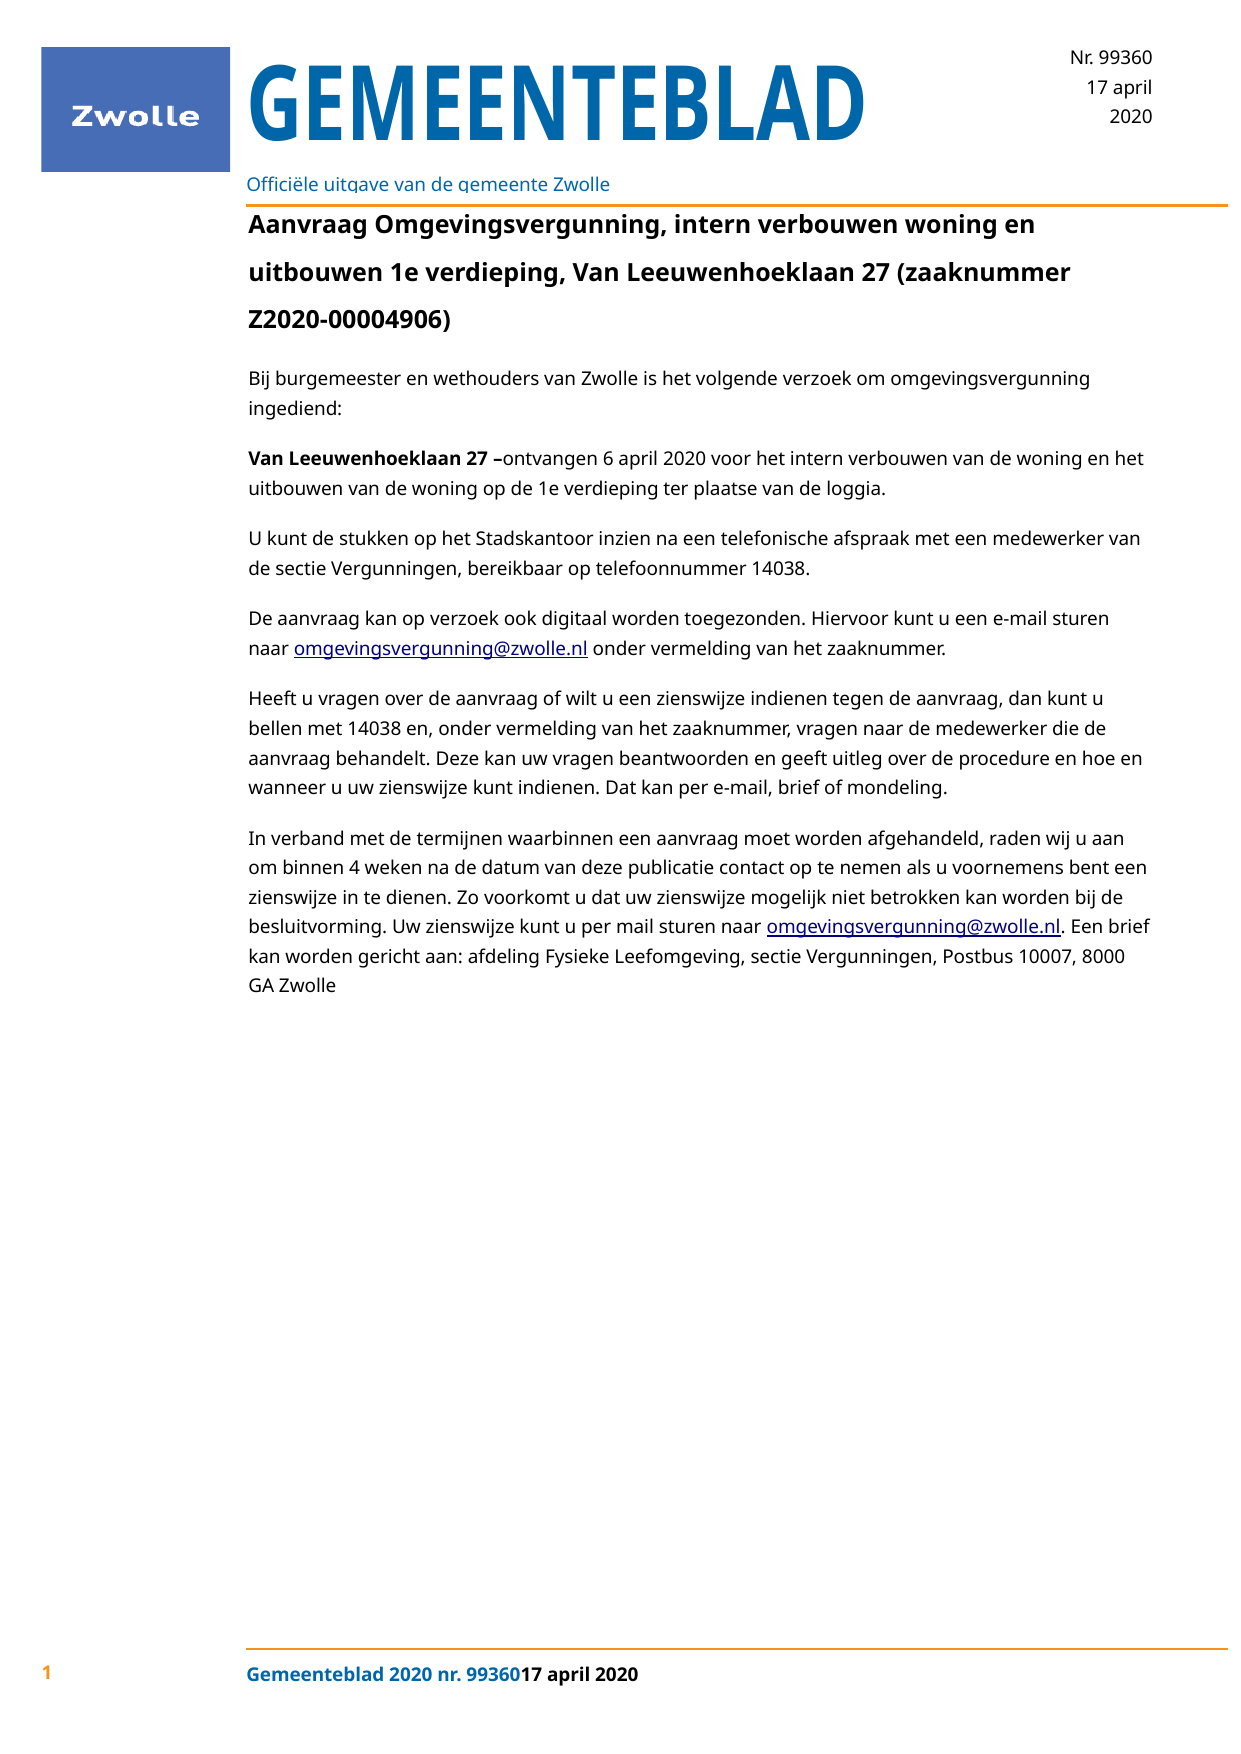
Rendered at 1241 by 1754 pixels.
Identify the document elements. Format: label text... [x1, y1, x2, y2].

text In verband met de termijnen waarbinnen een aanvraag moet worden afgehandeld, raden wij u aan om binnen 4 weken na de datum van deze publicatie contact op te nemen als u voornemens bent een zienswijze in te dienen. Zo voorkomt u dat uw zienswijze mogelijk niet betrokken kan worden bij de besluitvorming. Uw zienswijze kunt u per mail sturen naar omgevingsvergunning@zwolle.nl. Een brief kan worden gericht aan: afdeling Fysieke Leefomgeving, sectie Vergunningen, Postbus 10007, 8000 GA Zwolle [248, 825, 1152, 998]
text U kunt de stukken op het Stadskantoor inzien na een telefonische afspraak met een medewerker van de sectie Vergunningen, bereikbaar op telefoonnummer 14038. [248, 526, 1152, 581]
text Heeft u vragen over de aanvraag of wilt u een zienswijze indienen tegen de aanvraag, dan kunt u bellen met 14038 en, onder vermelding van het zaaknummer, vragen naar de medewerker die de aanvraag behandelt. Deze kan uw vragen beantwoorden en geeft uitleg over de procedure en hoe en wanneer u uw zienswijze kunt indienen. Dat kan per e-mail, brief of mondeling. [248, 686, 1152, 800]
picture [41, 47, 231, 172]
text Bij burgemeester en wethouders van Zwolle is het volgende verzoek om omgevingsvergunning ingediend: [248, 366, 1152, 421]
text Aanvraag Omgevingsvergunning, intern verbouwen woning en uitbouwen 1e verdieping, Van Leeuwenhoeklaan 27 (zaaknummer Z2020-00004906) [248, 207, 1152, 336]
text Van Leeuwenhoeklaan 27 –ontvangen 6 april 2020 voor het intern verbouwen van de woning en het uitbouwen van de woning op de 1e verdieping ter plaatse van de loggia. [248, 446, 1152, 501]
text De aanvraag kan op verzoek ook digitaal worden toegezonden. Hiervoor kunt u een e-mail sturen naar omgevingsvergunning@zwolle.nl onder vermelding van het zaaknummer. [248, 606, 1152, 661]
